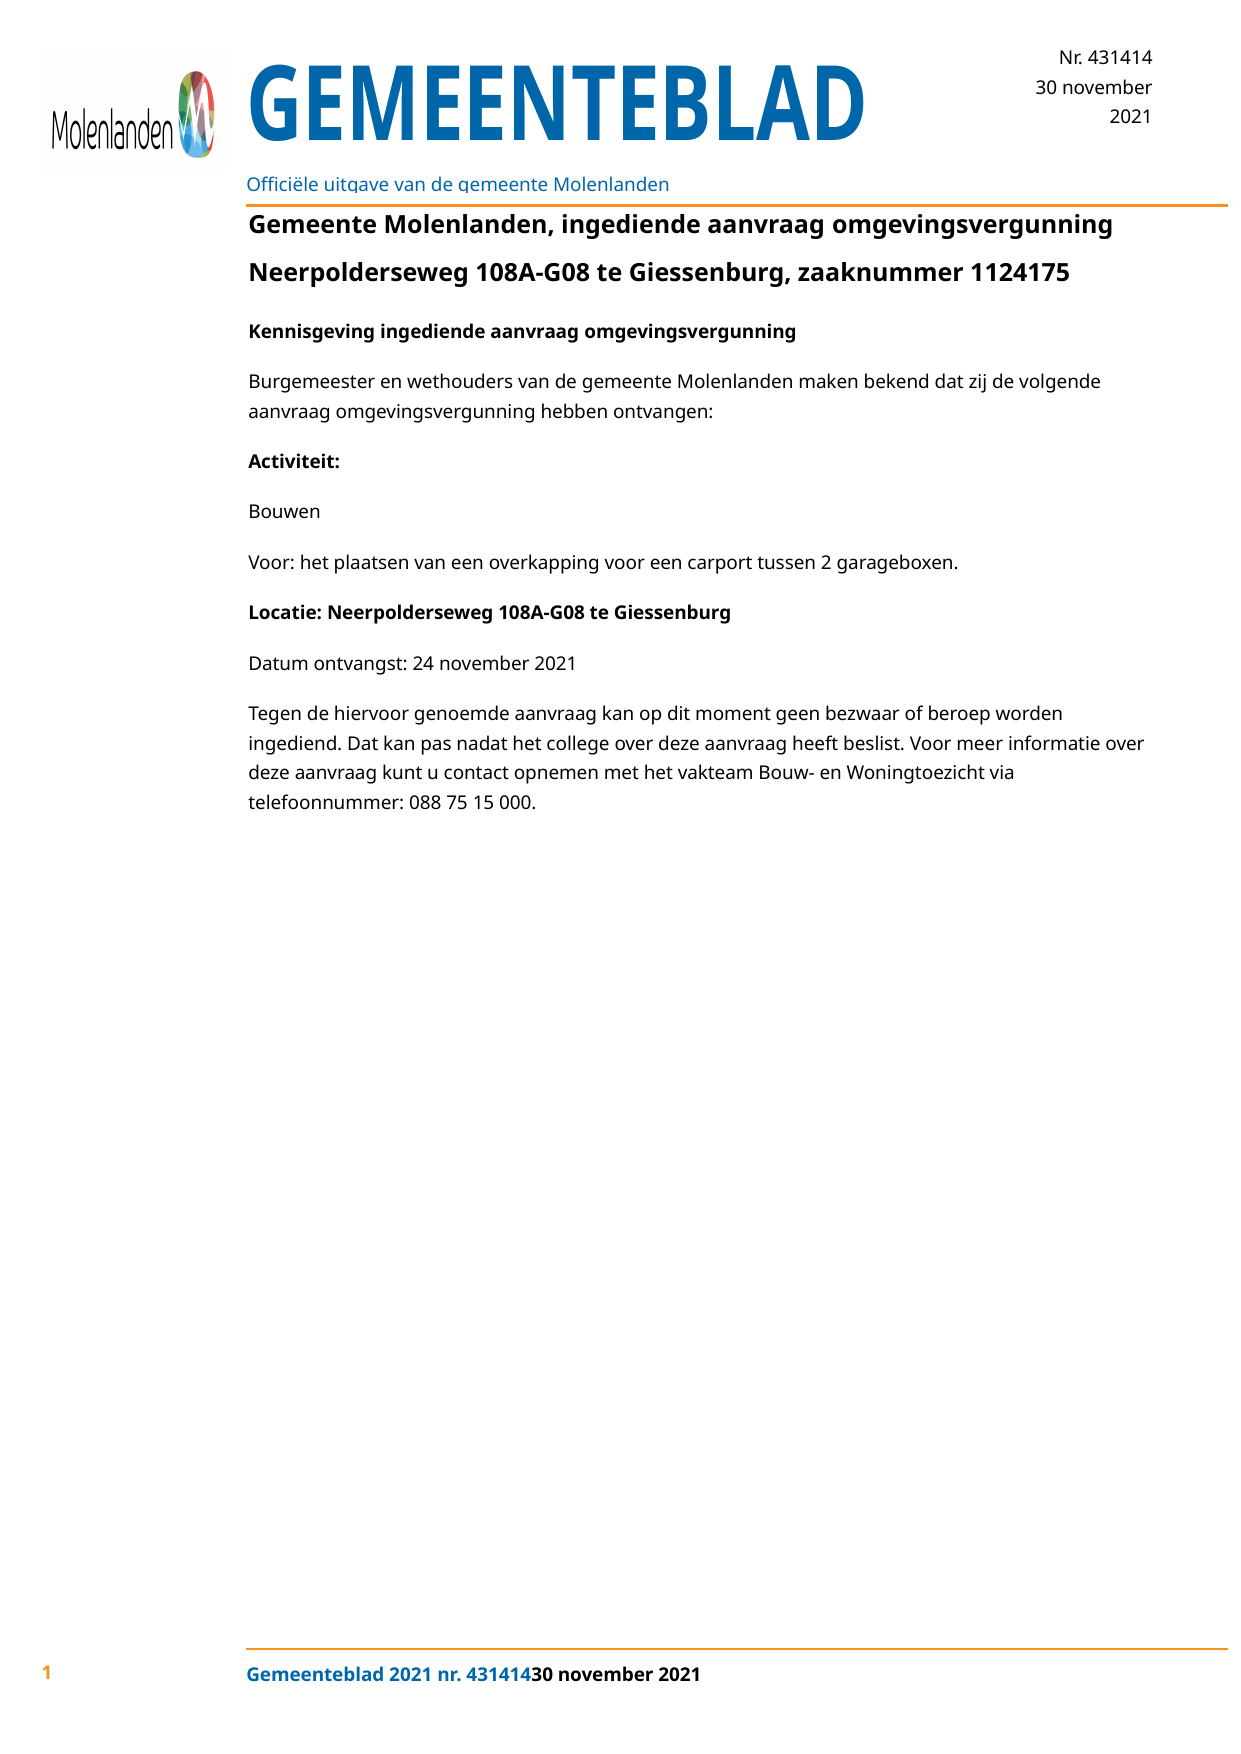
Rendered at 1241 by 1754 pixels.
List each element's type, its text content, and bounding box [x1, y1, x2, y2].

text Voor: het plaatsen van een overkapping voor een carport tussen 2 garageboxen. [248, 549, 1152, 575]
text Gemeente Molenlanden, ingediende aanvraag omgevingsvergunning Neerpolderseweg 108A-G08 te Giessenburg, zaaknummer 1124175 [248, 207, 1152, 288]
text Locatie: Neerpolderseweg 108A-G08 te Giessenburg [248, 599, 1152, 625]
text Kennisgeving ingediende aanvraag omgevingsvergunning [248, 318, 1152, 344]
text Datum ontvangst: 24 november 2021 [248, 650, 1152, 676]
text Activiteit: [248, 448, 1152, 474]
picture [41, 47, 231, 172]
text Burgemeester en wethouders van de gemeente Molenlanden maken bekend dat zij de volgende aanvraag omgevingsvergunning hebben ontvangen: [248, 368, 1152, 424]
text Tegen de hiervoor genoemde aanvraag kan op dit moment geen bezwaar of beroep worden ingediend. Dat kan pas nadat het college over deze aanvraag heeft beslist. Voor meer informatie over deze aanvraag kunt u contact opnemen met het vakteam Bouw- en Woningtoezicht via telefoonnummer: 088 75 15 000. [248, 700, 1152, 815]
text Bouwen [248, 499, 1152, 524]
